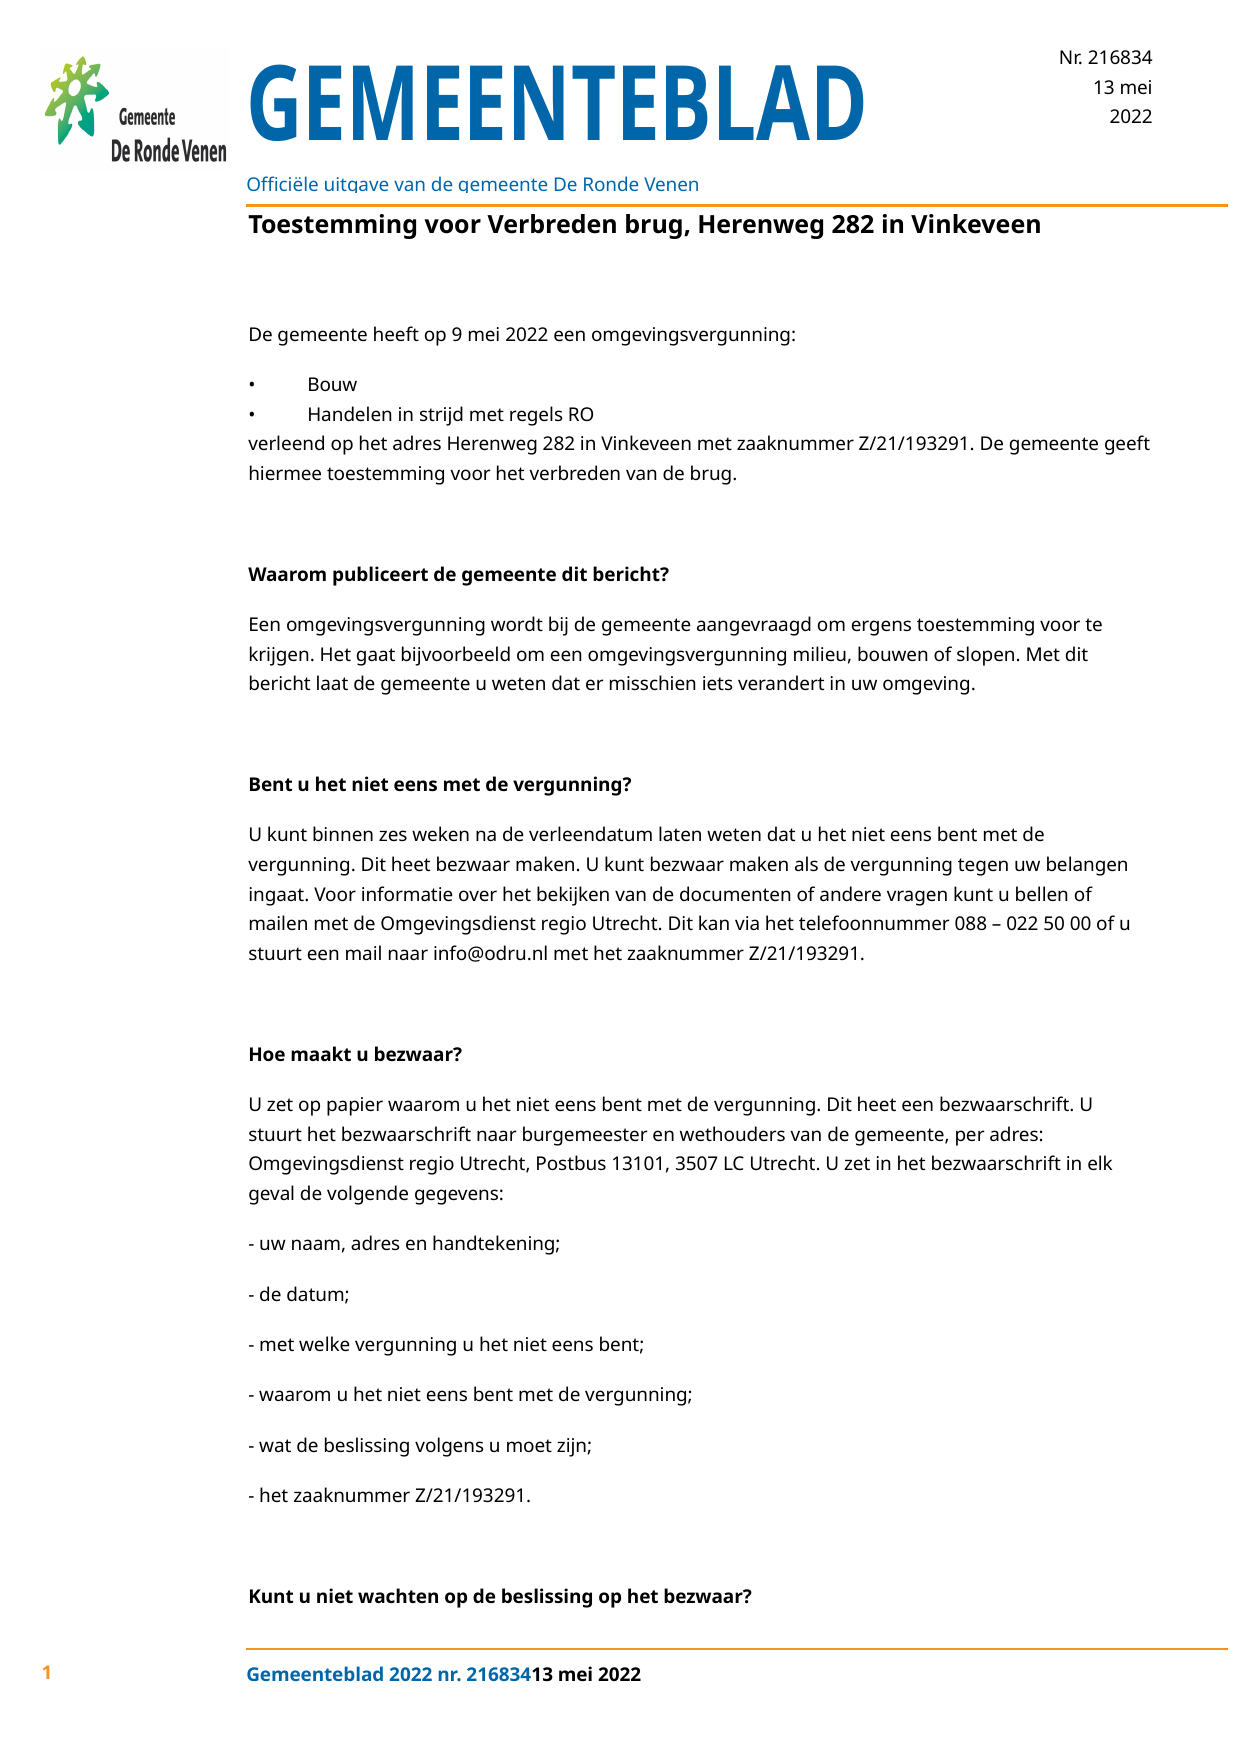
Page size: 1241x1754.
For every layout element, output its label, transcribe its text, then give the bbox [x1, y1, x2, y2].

text - wat de beslissing volgens u moet zijn; [248, 1432, 1152, 1458]
list Bouw [248, 371, 1152, 397]
text - het zaaknummer Z/21/193291. [248, 1482, 1152, 1508]
text - uw naam, adres en handtekening; [248, 1230, 1152, 1256]
picture [41, 47, 231, 172]
text U kunt binnen zes weken na de verleendatum laten weten dat u het niet eens bent met de vergunning. Dit heet bezwaar maken. U kunt bezwaar maken als de vergunning tegen uw belangen ingaat. Voor informatie over het bekijken van de documenten of andere vragen kunt u bellen of mailen met de Omgevingsdienst regio Utrecht. Dit kan via het telefoonnummer 088 – 022 50 00 of u stuurt een mail naar info@odru.nl met het zaaknummer Z/21/193291. [248, 822, 1152, 966]
text - met welke vergunning u het niet eens bent; [248, 1331, 1152, 1357]
text Kunt u niet wachten op de beslissing op het bezwaar? [248, 1583, 1152, 1609]
text Bent u het niet eens met de vergunning? [248, 771, 1152, 797]
text verleend op het adres Herenweg 282 in Vinkeveen met zaaknummer Z/21/193291. De gemeente geeft hiermee toestemming voor het verbreden van de brug. [248, 430, 1152, 486]
text Toestemming voor Verbreden brug, Herenweg 282 in Vinkeveen [248, 207, 1152, 241]
text Waarom publiceert de gemeente dit bericht? [248, 561, 1152, 586]
text Hoe maakt u bezwaar? [248, 1041, 1152, 1066]
list Handelen in strijd met regels RO [248, 401, 1152, 426]
text De gemeente heeft op 9 mei 2022 een omgevingsvergunning: [248, 321, 1152, 346]
text Een omgevingsvergunning wordt bij de gemeente aangevraagd om ergens toestemming voor te krijgen. Het gaat bijvoorbeeld om een omgevingsvergunning milieu, bouwen of slopen. Met dit bericht laat de gemeente u weten dat er misschien iets verandert in uw omgeving. [248, 611, 1152, 696]
text - de datum; [248, 1281, 1152, 1306]
text - waarom u het niet eens bent met de vergunning; [248, 1382, 1152, 1407]
text U zet op papier waarom u het niet eens bent met de vergunning. Dit heet een bezwaarschrift. U stuurt het bezwaarschrift naar burgemeester en wethouders van de gemeente, per adres: Omgevingsdienst regio Utrecht, Postbus 13101, 3507 LC Utrecht. U zet in het bezwaarschrift in elk geval de volgende gegevens: [248, 1091, 1152, 1206]
